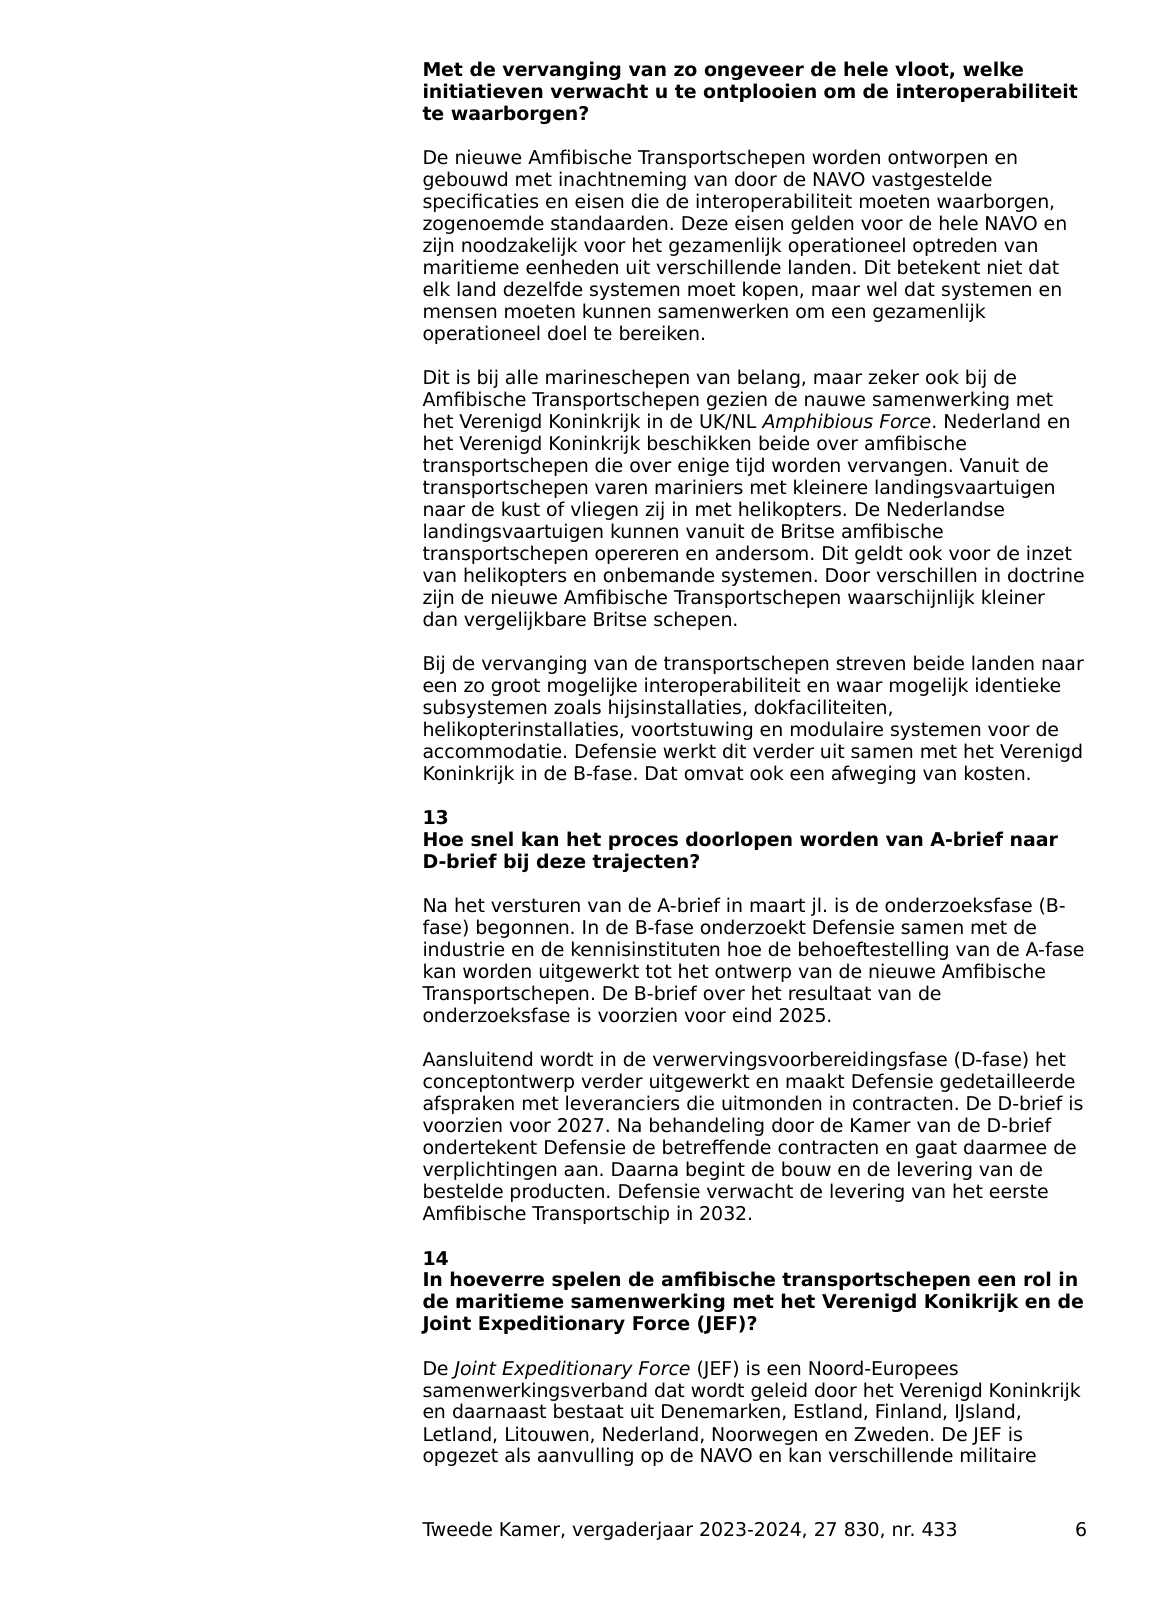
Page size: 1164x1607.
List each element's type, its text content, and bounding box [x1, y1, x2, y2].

text Na het versturen van de A-brief in maart jl. is de onderzoeksfase (B-fase) begonnen. In de B-fase onderzoekt Defensie samen met de industrie en de kennisinstituten hoe de behoeftestelling van de A-fase kan worden uitgewerkt tot het ontwerp van de nieuwe Amfibische Transportschepen. De B-brief over het resultaat van de onderzoeksfase is voorzien voor eind 2025. [422, 895, 1087, 1027]
text In hoeverre spelen de amfibische transportschepen een rol in de maritieme samenwerking met het Verenigd Konikrijk en de Joint Expeditionary Force (JEF)? [422, 1269, 1087, 1335]
text Dit is bij alle marineschepen van belang, maar zeker ook bij de Amfibische Transportschepen gezien de nauwe samenwerking met het Verenigd Koninkrijk in de UK/NL Amphibious Force. Nederland en het Verenigd Koninkrijk beschikken beide over amfibische transportschepen die over enige tijd worden vervangen. Vanuit de transportschepen varen mariniers met kleinere landingsvaartuigen naar de kust of vliegen zij in met helikopters. De Nederlandse landingsvaartuigen kunnen vanuit de Britse amfibische transportschepen opereren en andersom. Dit geldt ook voor de inzet van helikopters en onbemande systemen. Door verschillen in doctrine zijn de nieuwe Amfibische Transportschepen waarschijnlijk kleiner dan vergelijkbare Britse schepen. [422, 367, 1087, 631]
text Met de vervanging van zo ongeveer de hele vloot, welke initiatieven verwacht u te ontplooien om de interoperabiliteit te waarborgen? [422, 59, 1087, 125]
text Aansluitend wordt in de verwervingsvoorbereidingsfase (D-fase) het conceptontwerp verder uitgewerkt en maakt Defensie gedetailleerde afspraken met leveranciers die uitmonden in contracten. De D-brief is voorzien voor 2027. Na behandeling door de Kamer van de D-brief ondertekent Defensie de betreffende contracten en gaat daarmee de verplichtingen aan. Daarna begint de bouw en de levering van de bestelde producten. Defensie verwacht de levering van het eerste Amfibische Transportschip in 2032. [422, 1049, 1087, 1225]
text Hoe snel kan het proces doorlopen worden van A-brief naar D-brief bij deze trajecten? [422, 829, 1087, 873]
text Bij de vervanging van de transportschepen streven beide landen naar een zo groot mogelijke interoperabiliteit en waar mogelijk identieke subsystemen zoals hijsinstallaties, dokfaciliteiten, helikopterinstallaties, voortstuwing en modulaire systemen voor de accommodatie. Defensie werkt dit verder uit samen met het Verenigd Koninkrijk in de B-fase. Dat omvat ook een afweging van kosten. [422, 653, 1087, 785]
text 13 [422, 807, 1087, 829]
text De Joint Expeditionary Force (JEF) is een Noord-Europees samenwerkingsverband dat wordt geleid door het Verenigd Koninkrijk en daarnaast bestaat uit Denemarken, Estland, Finland, IJsland, Letland, Litouwen, Nederland, Noorwegen en Zweden. De JEF is opgezet als aanvulling op de NAVO en kan verschillende militaire [422, 1357, 1087, 1467]
text 14 [422, 1247, 1087, 1269]
text De nieuwe Amfibische Transportschepen worden ontworpen en gebouwd met inachtneming van door de NAVO vastgestelde specificaties en eisen die de interoperabiliteit moeten waarborgen, zogenoemde standaarden. Deze eisen gelden voor de hele NAVO en zijn noodzakelijk voor het gezamenlijk operationeel optreden van maritieme eenheden uit verschillende landen. Dit betekent niet dat elk land dezelfde systemen moet kopen, maar wel dat systemen en mensen moeten kunnen samenwerken om een gezamenlijk operationeel doel te bereiken. [422, 147, 1087, 345]
